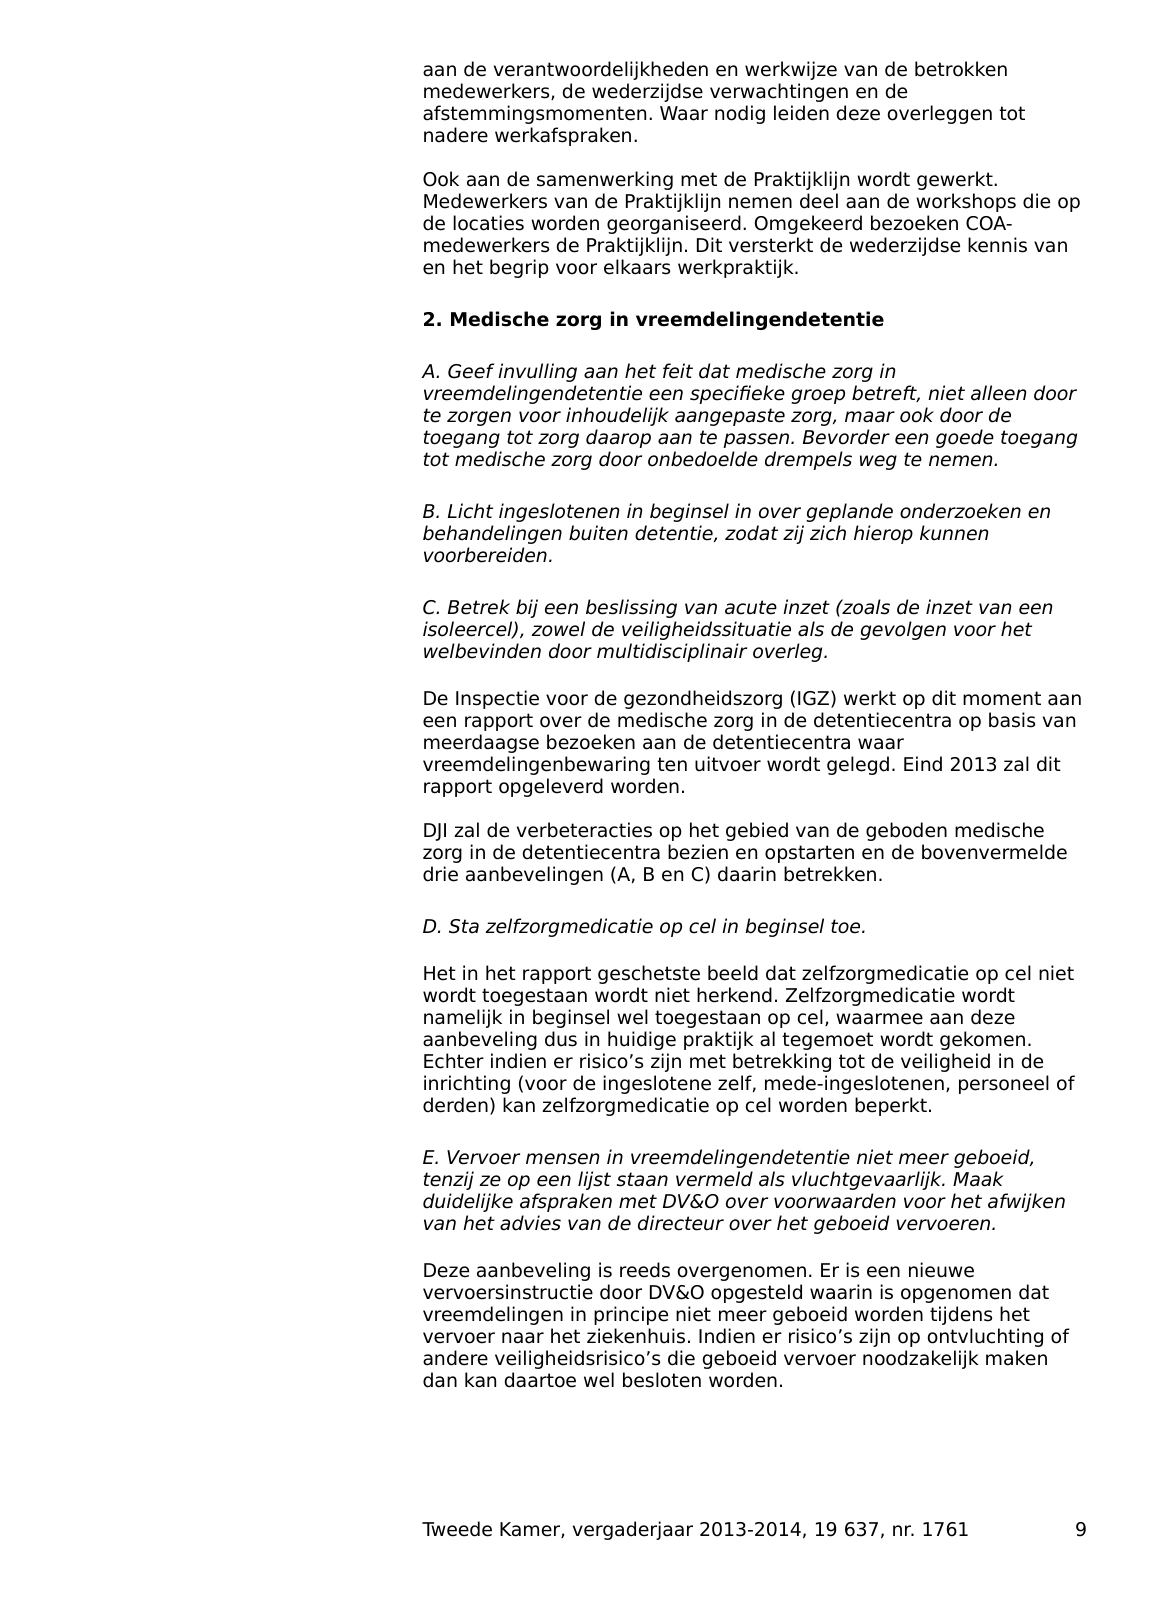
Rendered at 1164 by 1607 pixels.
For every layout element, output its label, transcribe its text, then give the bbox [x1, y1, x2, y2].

subtitle D. Sta zelfzorgmedicatie op cel in beginsel toe. [422, 916, 1087, 938]
subtitle A. Geef invulling aan het feit dat medische zorg in vreemdelingendetentie een specifieke groep betreft, niet alleen door te zorgen voor inhoudelijk aangepaste zorg, maar ook door de toegang tot zorg daarop aan te passen. Bevorder een goede toegang tot medische zorg door onbedoelde drempels weg te nemen. [422, 361, 1087, 471]
text aan de verantwoordelijkheden en werkwijze van de betrokken medewerkers, de wederzijdse verwachtingen en de afstemmingsmomenten. Waar nodig leiden deze overleggen tot nadere werkafspraken. [422, 59, 1087, 147]
text De Inspectie voor de gezondheidszorg (IGZ) werkt op dit moment aan een rapport over de medische zorg in de detentiecentra op basis van meerdaagse bezoeken aan de detentiecentra waar vreemdelingenbewaring ten uitvoer wordt gelegd. Eind 2013 zal dit rapport opgeleverd worden. [422, 688, 1087, 798]
subtitle 2. Medische zorg in vreemdelingendetentie [422, 309, 1087, 331]
text Ook aan de samenwerking met de Praktijklijn wordt gewerkt. Medewerkers van de Praktijklijn nemen deel aan de workshops die op de locaties worden georganiseerd. Omgekeerd bezoeken COA-medewerkers de Praktijklijn. Dit versterkt de wederzijdse kennis van en het begrip voor elkaars werkpraktijk. [422, 169, 1087, 279]
text Deze aanbeveling is reeds overgenomen. Er is een nieuwe vervoersinstructie door DV&O opgesteld waarin is opgenomen dat vreemdelingen in principe niet meer geboeid worden tijdens het vervoer naar het ziekenhuis. Indien er risico’s zijn op ontvluchting of andere veiligheidsrisico’s die geboeid vervoer noodzakelijk maken dan kan daartoe wel besloten worden. [422, 1259, 1087, 1391]
subtitle C. Betrek bij een beslissing van acute inzet (zoals de inzet van een isoleercel), zowel de veiligheidssituatie als de gevolgen voor het welbevinden door multidisciplinair overleg. [422, 597, 1087, 663]
text DJI zal de verbeteracties op het gebied van de geboden medische zorg in de detentiecentra bezien en opstarten en de bovenvermelde drie aanbevelingen (A, B en C) daarin betrekken. [422, 820, 1087, 886]
subtitle B. Licht ingeslotenen in beginsel in over geplande onderzoeken en behandelingen buiten detentie, zodat zij zich hierop kunnen voorbereiden. [422, 501, 1087, 567]
text Het in het rapport geschetste beeld dat zelfzorgmedicatie op cel niet wordt toegestaan wordt niet herkend. Zelfzorgmedicatie wordt namelijk in beginsel wel toegestaan op cel, waarmee aan deze aanbeveling dus in huidige praktijk al tegemoet wordt gekomen. Echter indien er risico’s zijn met betrekking tot de veiligheid in de inrichting (voor de ingeslotene zelf, mede-ingeslotenen, personeel of derden) kan zelfzorgmedicatie op cel worden beperkt. [422, 963, 1087, 1117]
subtitle E. Vervoer mensen in vreemdelingendetentie niet meer geboeid, tenzij ze op een lijst staan vermeld als vluchtgevaarlijk. Maak duidelijke afspraken met DV&O over voorwaarden voor het afwijken van het advies van de directeur over het geboeid vervoeren. [422, 1147, 1087, 1234]
